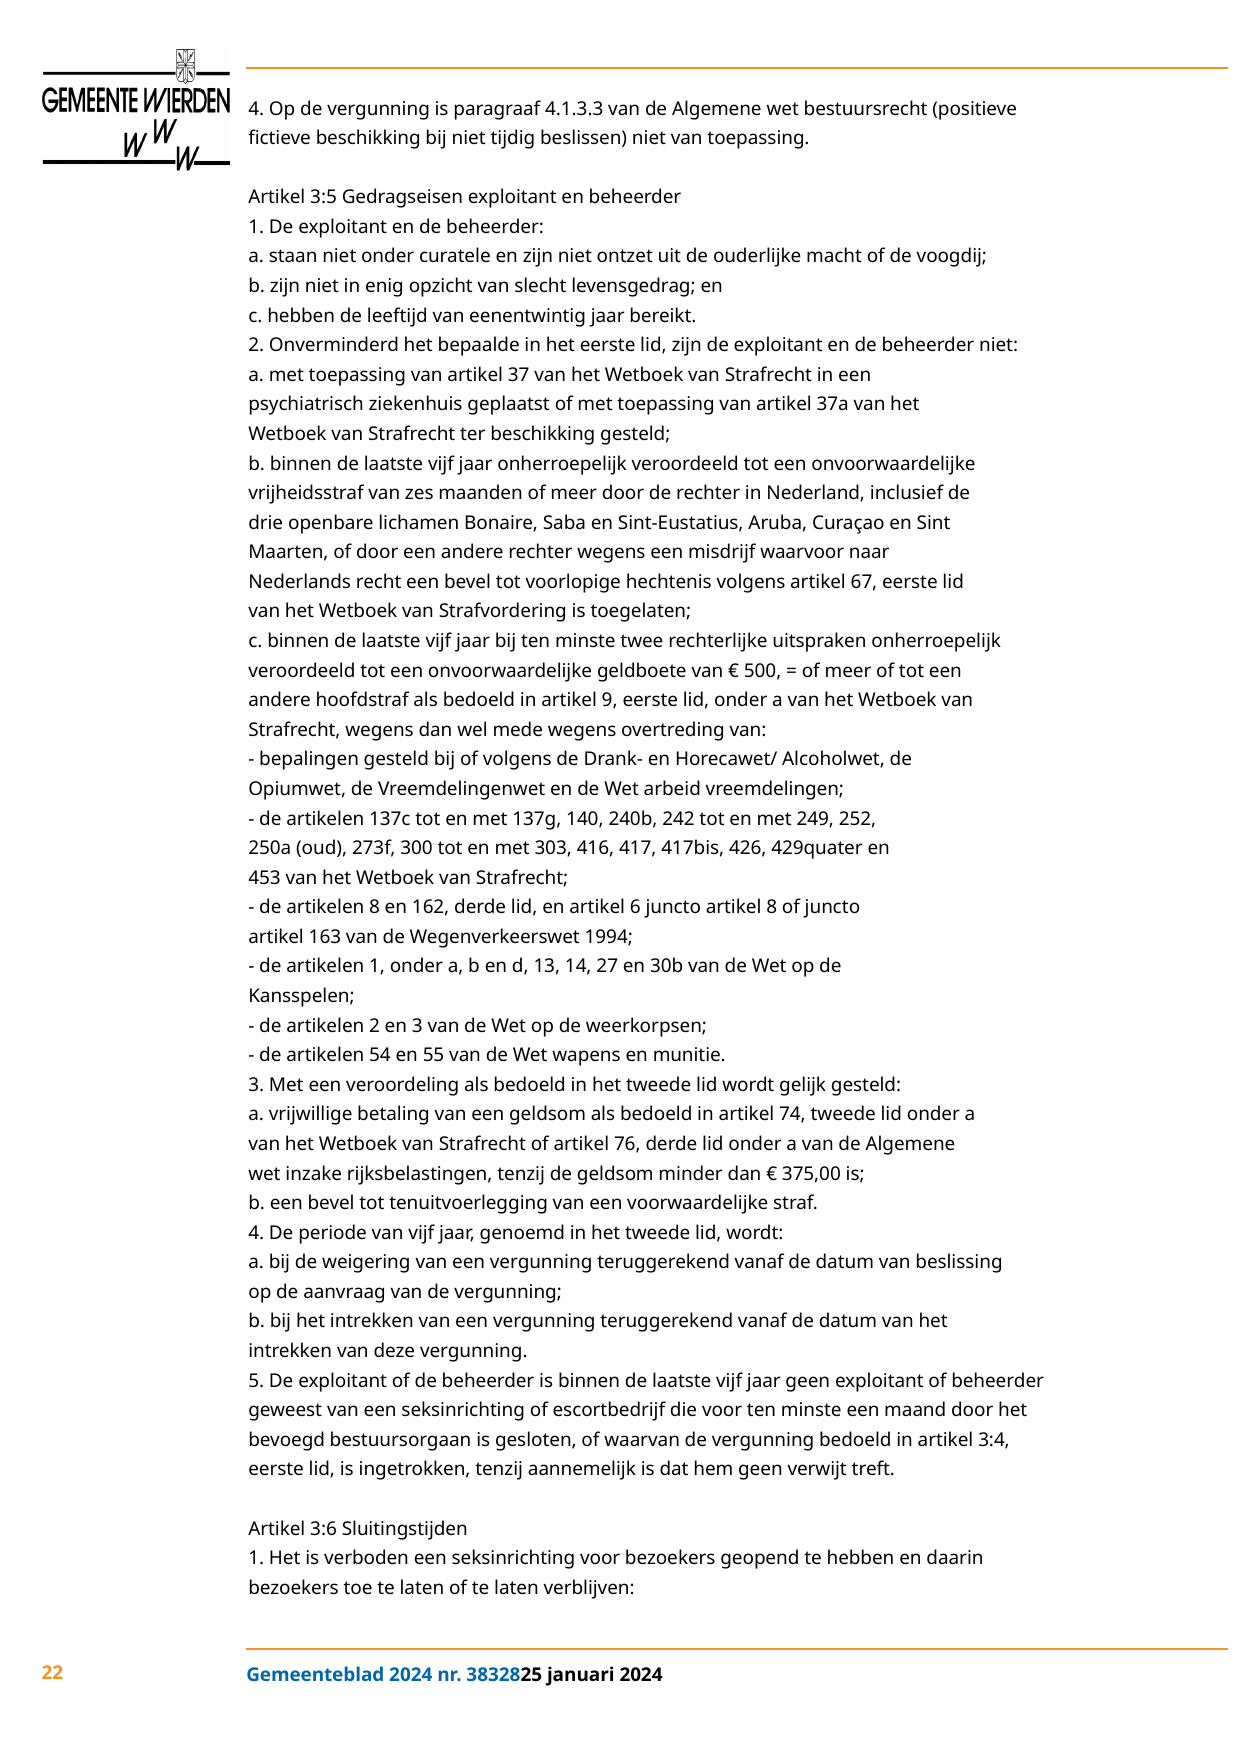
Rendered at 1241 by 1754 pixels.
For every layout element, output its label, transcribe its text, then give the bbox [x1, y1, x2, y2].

text Artikel 3:6 Sluitingstijden [248, 1515, 1152, 1541]
text a. staan niet onder curatele en zijn niet ontzet uit de ouderlijke macht of de voogdij; [248, 243, 1152, 268]
text 3. Met een veroordeling als bedoeld in het tweede lid wordt gelijk gesteld: [248, 1071, 1152, 1097]
text c. hebben de leeftijd van eenentwintig jaar bereikt. [248, 302, 1152, 328]
text van het Wetboek van Strafrecht of artikel 76, derde lid onder a van de Algemene [248, 1130, 1152, 1156]
text bezoekers toe te laten of te laten verblijven: [248, 1574, 1152, 1600]
text Opiumwet, de Vreemdelingenwet en de Wet arbeid vreemdelingen; [248, 775, 1152, 801]
text Nederlands recht een bevel tot voorlopige hechtenis volgens artikel 67, eerste lid [248, 568, 1152, 594]
text b. een bevel tot tenuitvoerlegging van een voorwaardelijke straf. [248, 1189, 1152, 1215]
text veroordeeld tot een onvoorwaardelijke geldboete van € 500, = of meer of tot een [248, 657, 1152, 683]
text artikel 163 van de Wegenverkeerswet 1994; [248, 923, 1152, 949]
text 2. Onverminderd het bepaalde in het eerste lid, zijn de exploitant en de beheerder niet: [248, 331, 1152, 357]
text a. met toepassing van artikel 37 van het Wetboek van Strafrecht in een [248, 361, 1152, 387]
text b. zijn niet in enig opzicht van slecht levensgedrag; en [248, 272, 1152, 298]
text a. bij de weigering van een vergunning teruggerekend vanaf de datum van beslissing [248, 1248, 1152, 1274]
text 250a (oud), 273f, 300 tot en met 303, 416, 417, 417bis, 426, 429quater en [248, 834, 1152, 860]
text a. vrijwillige betaling van een geldsom als bedoeld in artikel 74, tweede lid onder a [248, 1101, 1152, 1126]
text - de artikelen 8 en 162, derde lid, en artikel 6 juncto artikel 8 of juncto [248, 893, 1152, 919]
text 1. De exploitant en de beheerder: [248, 213, 1152, 239]
text geweest van een seksinrichting of escortbedrijf die voor ten minste een maand door het [248, 1396, 1152, 1422]
text 4. De periode van vijf jaar, genoemd in het tweede lid, wordt: [248, 1219, 1152, 1245]
text psychiatrisch ziekenhuis geplaatst of met toepassing van artikel 37a van het [248, 391, 1152, 416]
text wet inzake rijksbelastingen, tenzij de geldsom minder dan € 375,00 is; [248, 1160, 1152, 1186]
text - de artikelen 2 en 3 van de Wet op de weerkorpsen; [248, 1012, 1152, 1038]
text Strafrecht, wegens dan wel mede wegens overtreding van: [248, 716, 1152, 742]
text op de aanvraag van de vergunning; [248, 1278, 1152, 1304]
text b. bij het intrekken van een vergunning teruggerekend vanaf de datum van het [248, 1308, 1152, 1333]
text 453 van het Wetboek van Strafrecht; [248, 864, 1152, 890]
text - de artikelen 1, onder a, b en d, 13, 14, 27 en 30b van de Wet op de [248, 953, 1152, 978]
text Wetboek van Strafrecht ter beschikking gesteld; [248, 420, 1152, 446]
text vrijheidsstraf van zes maanden of meer door de rechter in Nederland, inclusief de [248, 479, 1152, 505]
text eerste lid, is ingetrokken, tenzij aannemelijk is dat hem geen verwijt treft. [248, 1456, 1152, 1481]
text - de artikelen 137c tot en met 137g, 140, 240b, 242 tot en met 249, 252, [248, 805, 1152, 831]
text Kansspelen; [248, 982, 1152, 1008]
text 1. Het is verboden een seksinrichting voor bezoekers geopend te hebben en daarin [248, 1544, 1152, 1570]
text fictieve beschikking bij niet tijdig beslissen) niet van toepassing. [248, 124, 1152, 150]
text c. binnen de laatste vijf jaar bij ten minste twee rechterlijke uitspraken onherroepelijk [248, 627, 1152, 653]
text van het Wetboek van Strafvordering is toegelaten; [248, 598, 1152, 623]
text Maarten, of door een andere rechter wegens een misdrijf waarvoor naar [248, 538, 1152, 564]
text Artikel 3:5 Gedragseisen exploitant en beheerder [248, 183, 1152, 209]
text - bepalingen gesteld bij of volgens de Drank- en Horecawet/ Alcoholwet, de [248, 746, 1152, 771]
text - de artikelen 54 en 55 van de Wet wapens en munitie. [248, 1041, 1152, 1067]
text b. binnen de laatste vijf jaar onherroepelijk veroordeeld tot een onvoorwaardelijke [248, 450, 1152, 476]
text drie openbare lichamen Bonaire, Saba en Sint-Eustatius, Aruba, Curaçao en Sint [248, 509, 1152, 535]
text andere hoofdstraf als bedoeld in artikel 9, eerste lid, onder a van het Wetboek van [248, 686, 1152, 712]
picture [41, 47, 231, 172]
text 4. Op de vergunning is paragraaf 4.1.3.3 van de Algemene wet bestuursrecht (positieve [248, 95, 1152, 121]
text 5. De exploitant of de beheerder is binnen de laatste vijf jaar geen exploitant of beheerder [248, 1367, 1152, 1393]
text intrekken van deze vergunning. [248, 1337, 1152, 1363]
text bevoegd bestuursorgaan is gesloten, of waarvan de vergunning bedoeld in artikel 3:4, [248, 1426, 1152, 1452]
